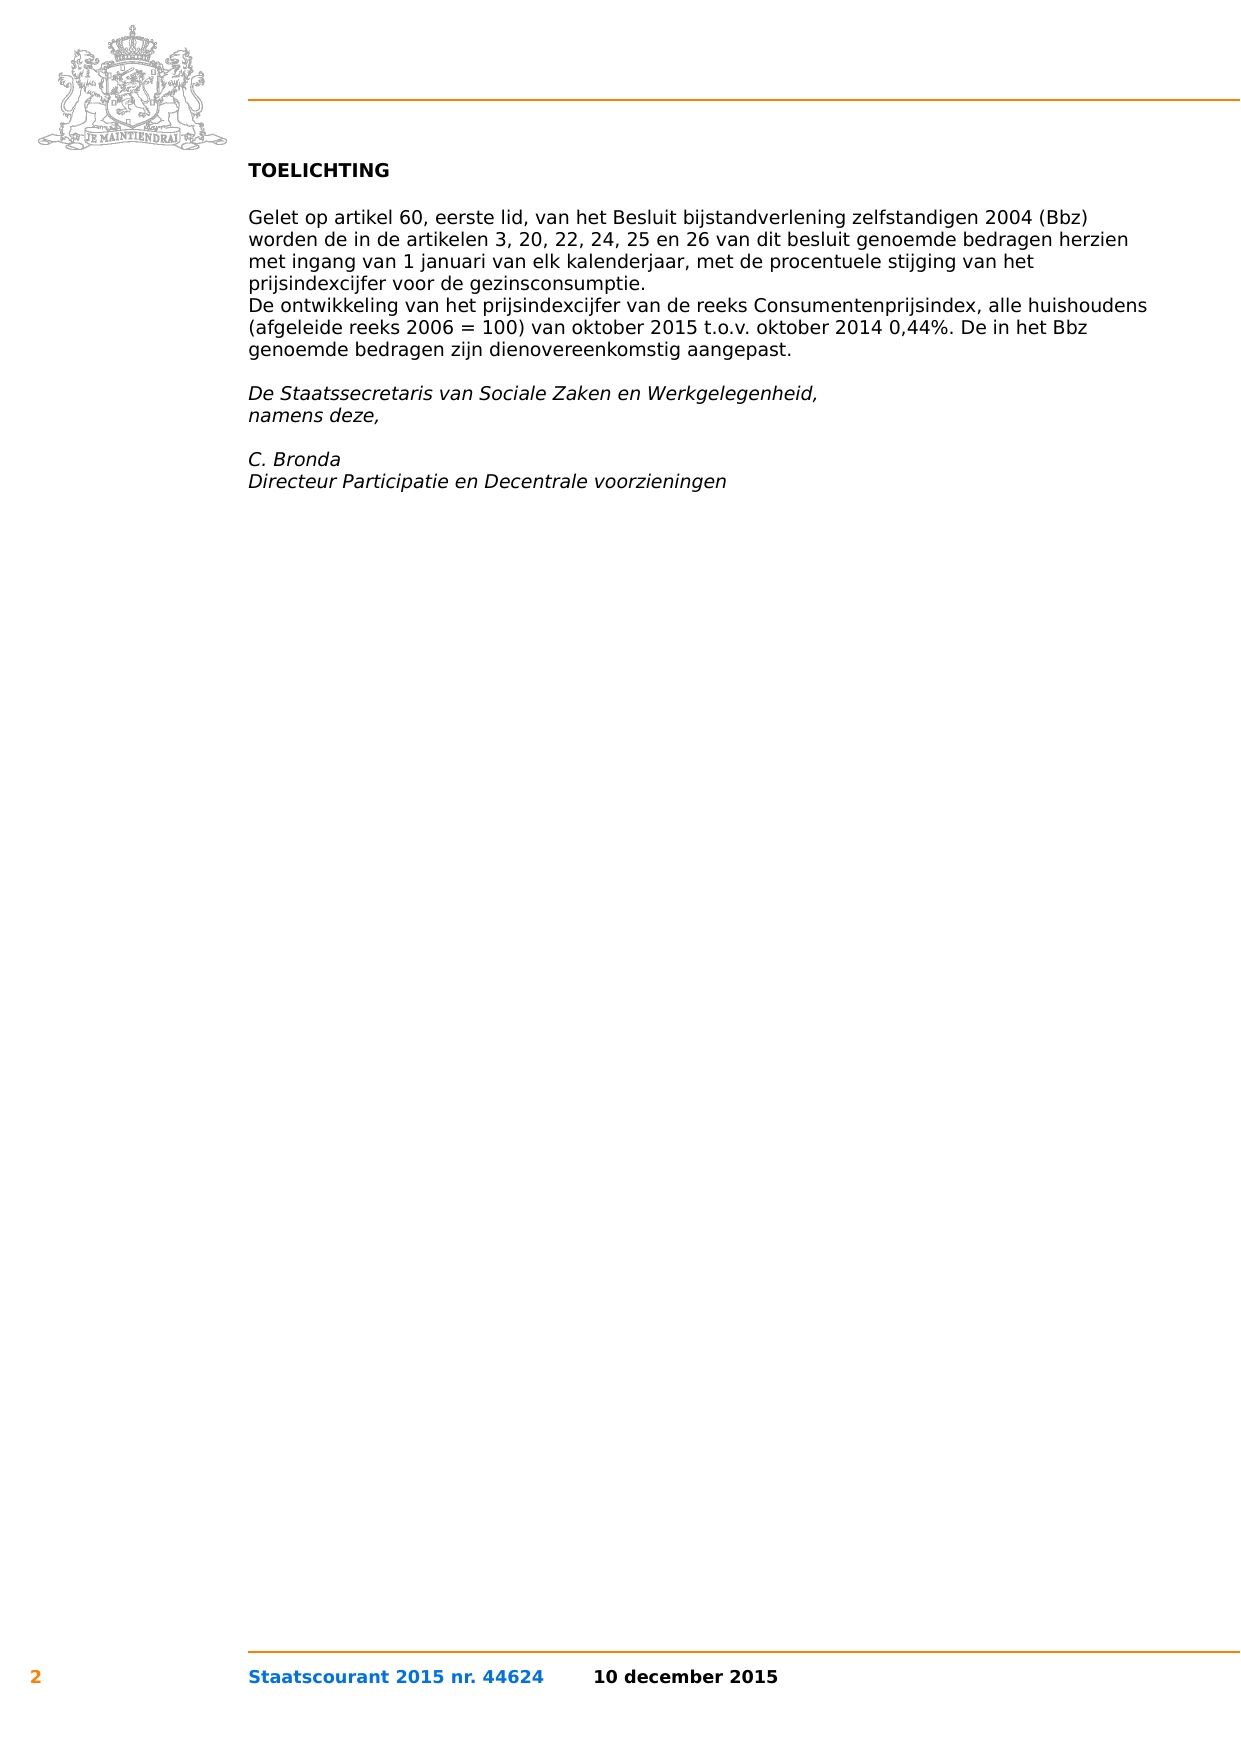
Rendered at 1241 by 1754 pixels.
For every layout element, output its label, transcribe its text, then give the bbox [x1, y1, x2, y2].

text Gelet op artikel 60, eerste lid, van het Besluit bijstandverlening zelfstandigen 2004 (Bbz) worden de in de artikelen 3, 20, 22, 24, 25 en 26 van dit besluit genoemde bedragen herzien met ingang van 1 januari van elk kalenderjaar, met de procentuele stijging van het prijsindexcijfer voor de gezinsconsumptie. [248, 207, 1163, 295]
text De Staatssecretaris van Sociale Zaken en Werkgelegenheid, namens deze, C. Bronda Directeur Participatie en Decentrale voorzieningen [248, 383, 1163, 492]
picture [38, 25, 227, 150]
text De ontwikkeling van het prijsindexcijfer van de reeks Consumentenprijsindex, alle huishoudens (afgeleide reeks 2006 = 100) van oktober 2015 t.o.v. oktober 2014 0,44%. De in het Bbz genoemde bedragen zijn dienovereenkomstig aangepast. [248, 295, 1163, 361]
subtitle TOELICHTING [248, 160, 1163, 182]
